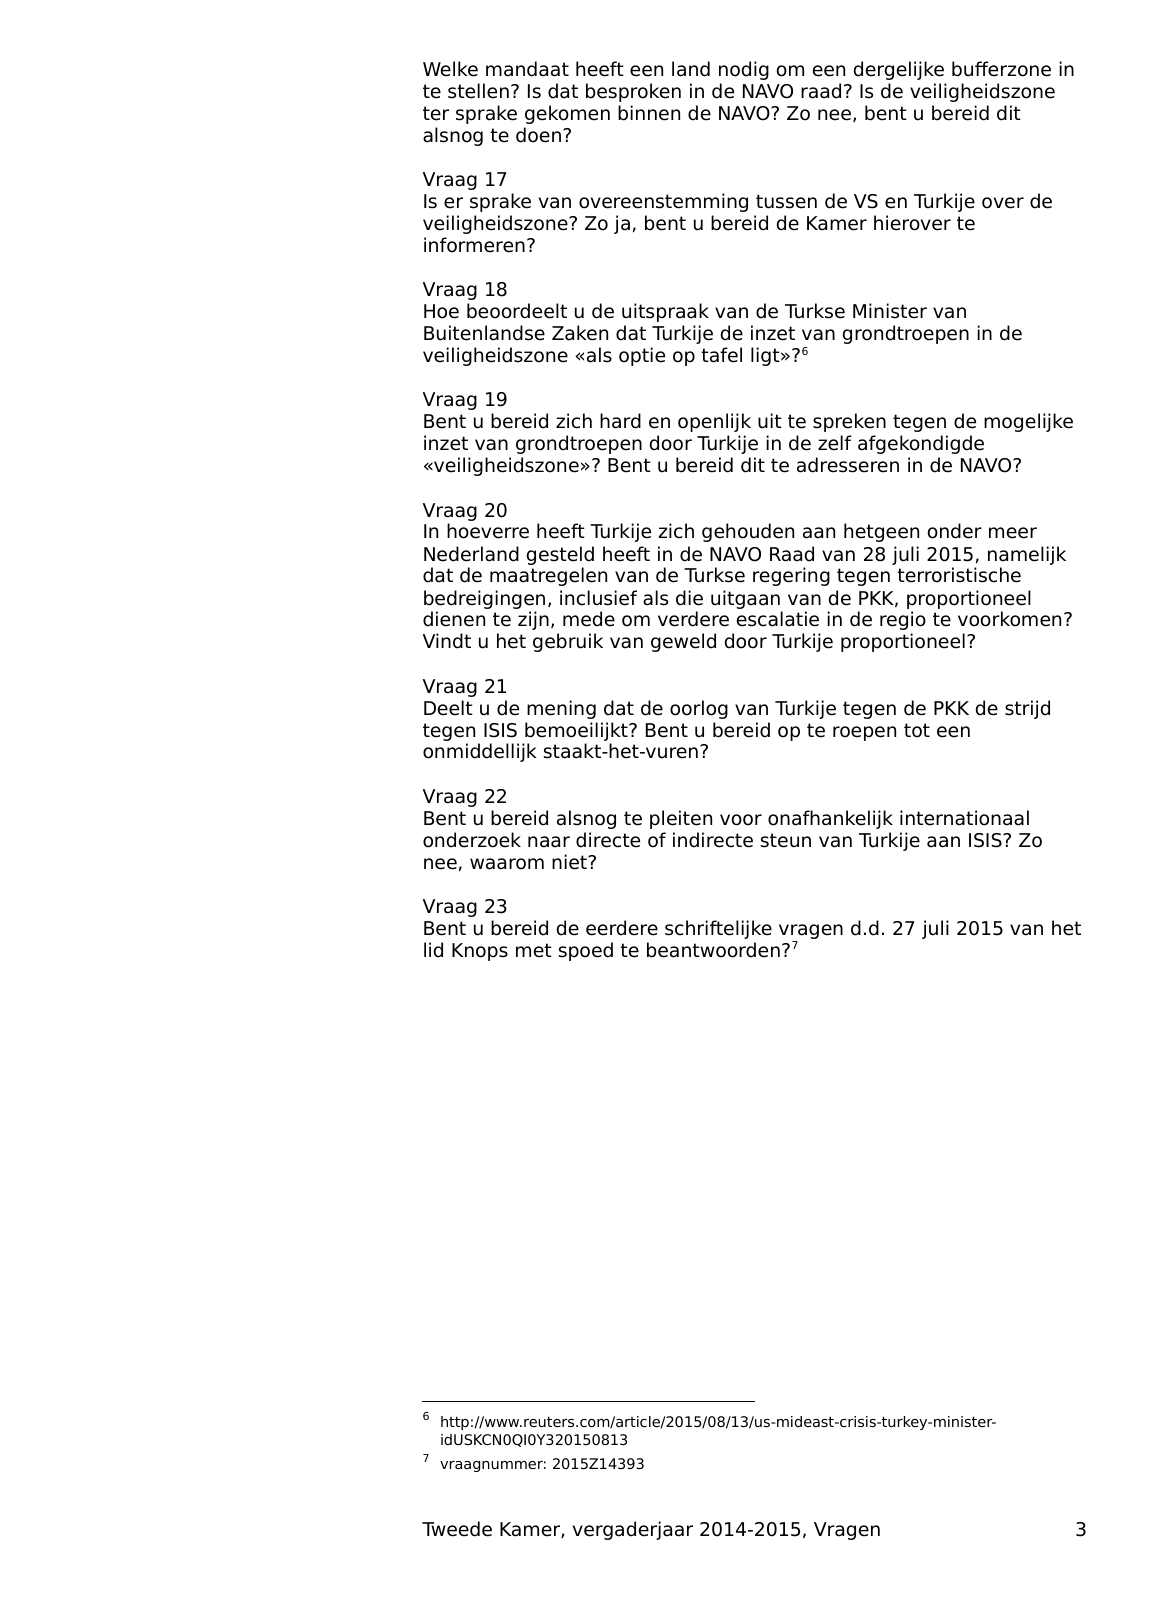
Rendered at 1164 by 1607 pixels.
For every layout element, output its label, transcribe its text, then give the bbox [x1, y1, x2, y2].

text Vraag 17 [422, 169, 1087, 191]
text Bent u bereid de eerdere schriftelijke vragen d.d. 27 juli 2015 van het lid Knops met spoed te beantwoorden? [422, 918, 1087, 962]
text Vraag 22 [422, 786, 1087, 808]
text Is er sprake van overeenstemming tussen de VS en Turkije over de veiligheidszone? Zo ja, bent u bereid de Kamer hierover te informeren? [422, 191, 1087, 257]
text Vraag 18 [422, 279, 1087, 301]
text Bent u bereid alsnog te pleiten voor onafhankelijk internationaal onderzoek naar directe of indirecte steun van Turkije aan ISIS? Zo nee, waarom niet? [422, 808, 1087, 873]
text Welke mandaat heeft een land nodig om een dergelijke bufferzone in te stellen? Is dat besproken in de NAVO raad? Is de veiligheidszone ter sprake gekomen binnen de NAVO? Zo nee, bent u bereid dit alsnog te doen? [422, 59, 1087, 147]
text Bent u bereid zich hard en openlijk uit te spreken tegen de mogelijke inzet van grondtroepen door Turkije in de zelf afgekondigde «veiligheidszone»? Bent u bereid dit te adresseren in de NAVO? [422, 411, 1087, 477]
text In hoeverre heeft Turkije zich gehouden aan hetgeen onder meer Nederland gesteld heeft in de NAVO Raad van 28 juli 2015, namelijk dat de maatregelen van de Turkse regering tegen terroristische bedreigingen, inclusief als die uitgaan van de PKK, proportioneel dienen te zijn, mede om verdere escalatie in de regio te voorkomen? Vindt u het gebruik van geweld door Turkije proportioneel? [422, 521, 1087, 653]
text Vraag 21 [422, 676, 1087, 697]
text Deelt u de mening dat de oorlog van Turkije tegen de PKK de strijd tegen ISIS bemoeilijkt? Bent u bereid op te roepen tot een onmiddellijk staakt-het-vuren? [422, 697, 1087, 763]
text Vraag 23 [422, 896, 1087, 918]
text Vraag 19 [422, 389, 1087, 411]
text Hoe beoordeelt u de uitspraak van de Turkse Minister van Buitenlandse Zaken dat Turkije de inzet van grondtroepen in de veiligheidszone «als optie op tafel ligt»? [422, 301, 1087, 367]
text Vraag 20 [422, 499, 1087, 521]
text vraagnummer: 2015Z14393 [422, 1452, 1087, 1474]
text http://www.reuters.com/article/2015/08/13/us-mideast-crisis-turkey-minister-idUSKCN0QI0Y320150813 [422, 1410, 1087, 1449]
